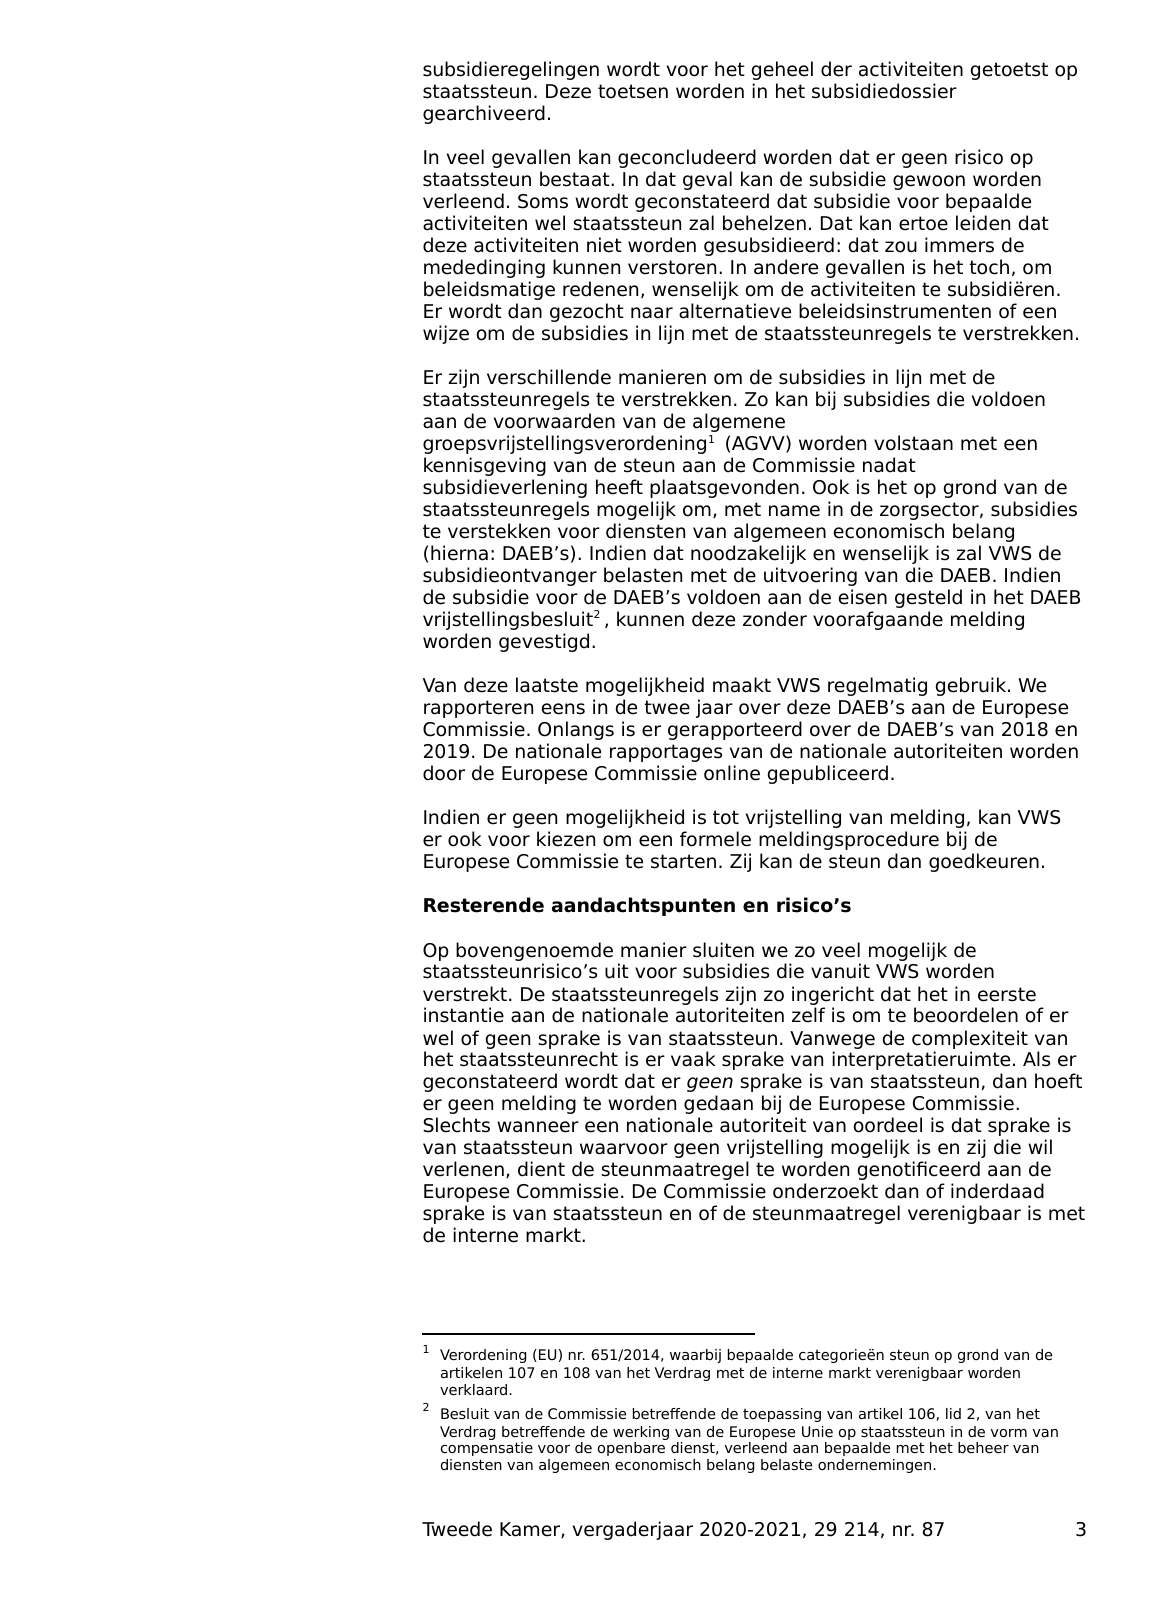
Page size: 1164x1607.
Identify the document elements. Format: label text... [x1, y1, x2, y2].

text subsidieregelingen wordt voor het geheel der activiteiten getoetst op staatssteun. Deze toetsen worden in het subsidiedossier gearchiveerd. [422, 59, 1087, 125]
text Verordening (EU) nr. 651/2014, waarbij bepaalde categorieën steun op grond van de artikelen 107 en 108 van het Verdrag met de interne markt verenigbaar worden verklaard. [422, 1343, 1087, 1399]
text Besluit van de Commissie betreffende de toepassing van artikel 106, lid 2, van het Verdrag betreffende de werking van de Europese Unie op staatssteun in de vorm van compensatie voor de openbare dienst, verleend aan bepaalde met het beheer van diensten van algemeen economisch belang belaste ondernemingen. [422, 1402, 1087, 1474]
text Van deze laatste mogelijkheid maakt VWS regelmatig gebruik. We rapporteren eens in de twee jaar over deze DAEB’s aan de Europese Commissie. Onlangs is er gerapporteerd over de DAEB’s van 2018 en 2019. De nationale rapportages van de nationale autoriteiten worden door de Europese Commissie online gepubliceerd. [422, 675, 1087, 785]
text Er zijn verschillende manieren om de subsidies in lijn met de staatssteunregels te verstrekken. Zo kan bij subsidies die voldoen aan de voorwaarden van de algemene groepsvrijstellingsverordening (AGVV) worden volstaan met een kennisgeving van de steun aan de Commissie nadat subsidieverlening heeft plaatsgevonden. Ook is het op grond van de staatssteunregels mogelijk om, met name in de zorgsector, subsidies te verstekken voor diensten van algemeen economisch belang (hierna: DAEB’s). Indien dat noodzakelijk en wenselijk is zal VWS de subsidieontvanger belasten met de uitvoering van die DAEB. Indien de subsidie voor de DAEB’s voldoen aan de eisen gesteld in het DAEB vrijstellingsbesluit, kunnen deze zonder voorafgaande melding worden gevestigd. [422, 367, 1087, 653]
subtitle Resterende aandachtspunten en risico’s [422, 895, 1087, 917]
text In veel gevallen kan geconcludeerd worden dat er geen risico op staatssteun bestaat. In dat geval kan de subsidie gewoon worden verleend. Soms wordt geconstateerd dat subsidie voor bepaalde activiteiten wel staatssteun zal behelzen. Dat kan ertoe leiden dat deze activiteiten niet worden gesubsidieerd: dat zou immers de mededinging kunnen verstoren. In andere gevallen is het toch, om beleidsmatige redenen, wenselijk om de activiteiten te subsidiëren. Er wordt dan gezocht naar alternatieve beleidsinstrumenten of een wijze om de subsidies in lijn met de staatssteunregels te verstrekken. [422, 147, 1087, 345]
text Op bovengenoemde manier sluiten we zo veel mogelijk de staatssteunrisico’s uit voor subsidies die vanuit VWS worden verstrekt. De staatssteunregels zijn zo ingericht dat het in eerste instantie aan de nationale autoriteiten zelf is om te beoordelen of er wel of geen sprake is van staatssteun. Vanwege de complexiteit van het staatssteunrecht is er vaak sprake van interpretatieruimte. Als er geconstateerd wordt dat er geen sprake is van staatssteun, dan hoeft er geen melding te worden gedaan bij de Europese Commissie. Slechts wanneer een nationale autoriteit van oordeel is dat sprake is van staatssteun waarvoor geen vrijstelling mogelijk is en zij die wil verlenen, dient de steunmaatregel te worden genotificeerd aan de Europese Commissie. De Commissie onderzoekt dan of inderdaad sprake is van staatssteun en of de steunmaatregel verenigbaar is met de interne markt. [422, 939, 1087, 1247]
text Indien er geen mogelijkheid is tot vrijstelling van melding, kan VWS er ook voor kiezen om een formele meldingsprocedure bij de Europese Commissie te starten. Zij kan de steun dan goedkeuren. [422, 807, 1087, 873]
